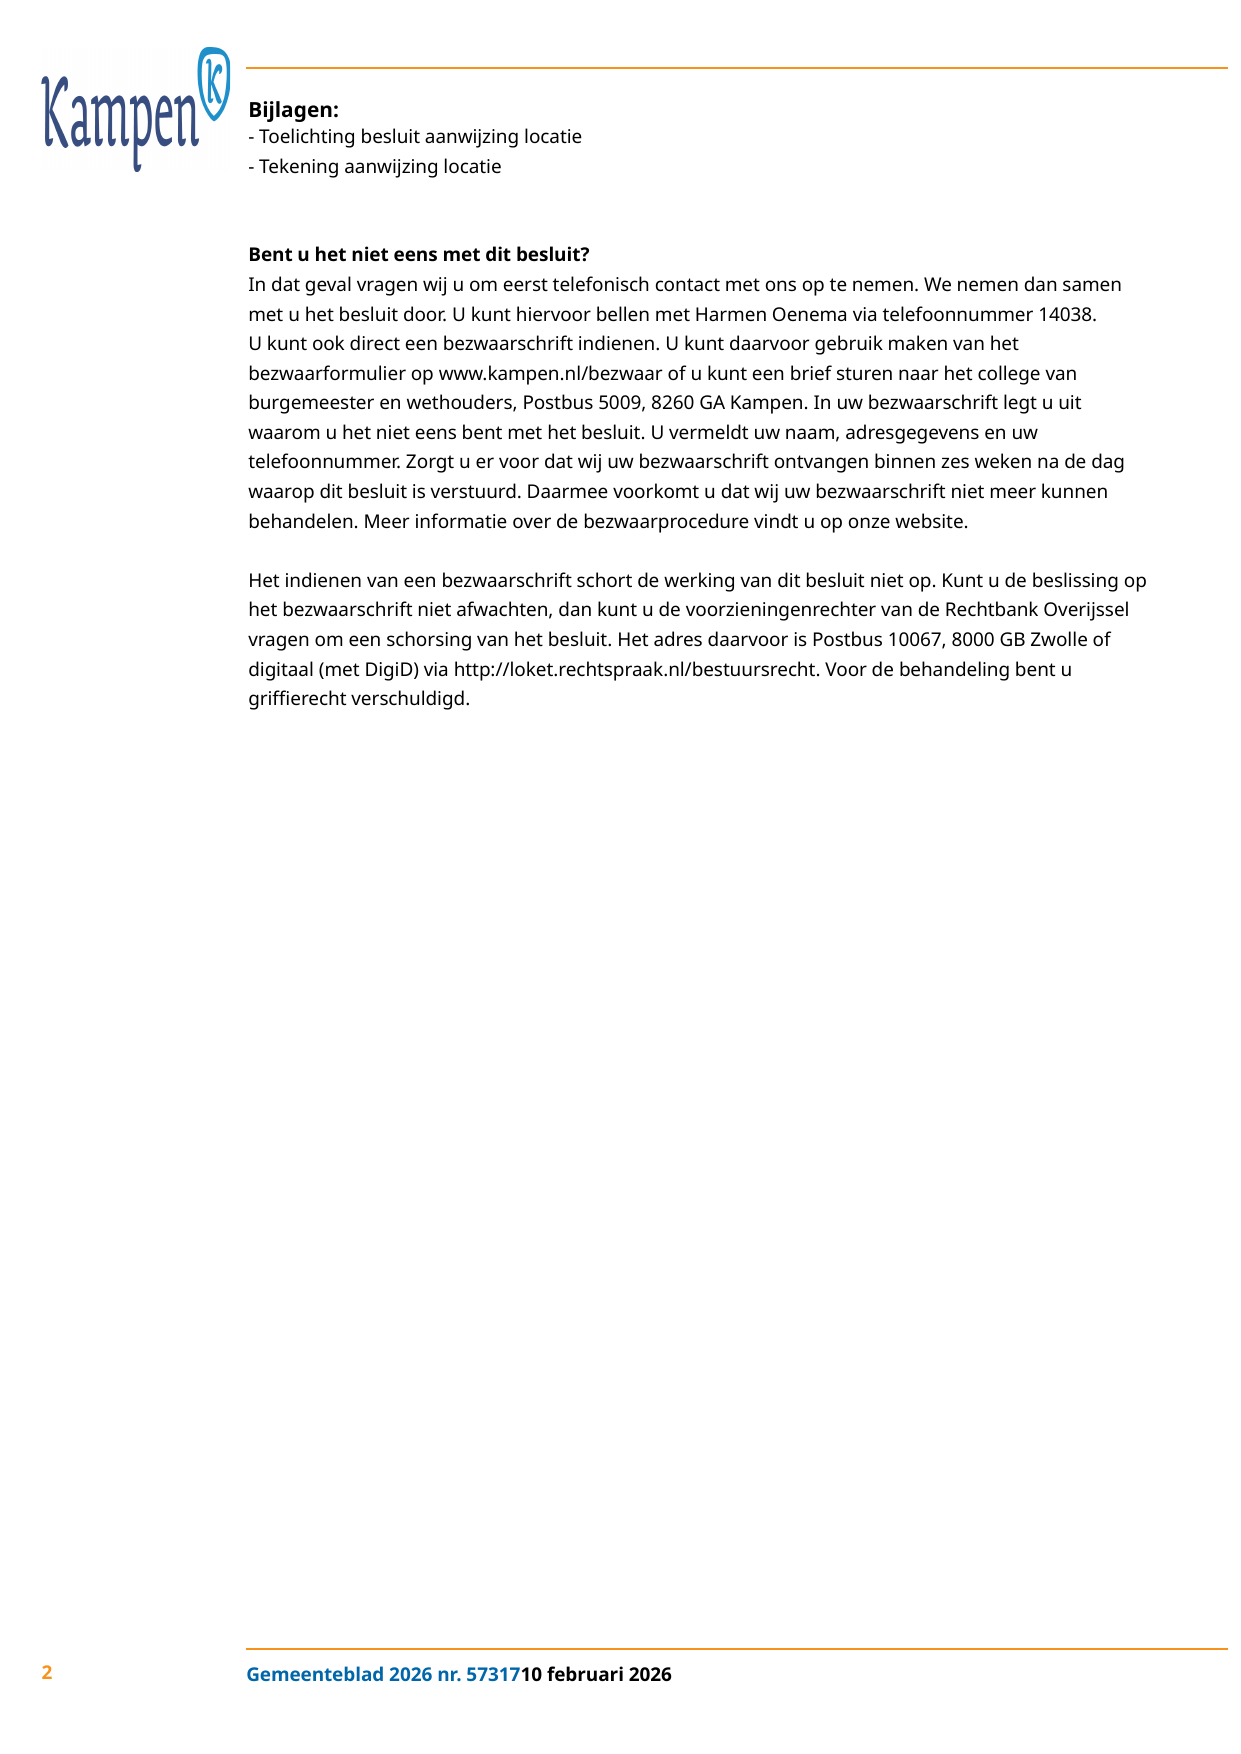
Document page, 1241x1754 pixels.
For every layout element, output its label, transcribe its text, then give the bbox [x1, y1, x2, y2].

picture [41, 47, 231, 172]
text Het indienen van een bezwaarschrift schort de werking van dit besluit niet op. Kunt u de beslissing op het bezwaarschrift niet afwachten, dan kunt u de voorzieningenrechter van de Rechtbank Overijssel vragen om een schorsing van het besluit. Het adres daarvoor is Postbus 10067, 8000 GB Zwolle of digitaal (met DigiD) via http://loket.rechtspraak.nl/bestuursrecht. Voor de behandeling bent u griffierecht verschuldigd. [248, 567, 1152, 711]
text Bent u het niet eens met dit besluit? [248, 242, 1152, 267]
text In dat geval vragen wij u om eerst telefonisch contact met ons op te nemen. We nemen dan samen met u het besluit door. U kunt hiervoor bellen met Harmen Oenema via telefoonnummer 14038. [248, 271, 1152, 327]
text - Tekening aanwijzing locatie [248, 153, 1152, 179]
text U kunt ook direct een bezwaarschrift indienen. U kunt daarvoor gebruik maken van het bezwaarformulier op www.kampen.nl/bezwaar of u kunt een brief sturen naar het college van burgemeester en wethouders, Postbus 5009, 8260 GA Kampen. In uw bezwaarschrift legt u uit waarom u het niet eens bent met het besluit. U vermeldt uw naam, adresgegevens en uw telefoonnummer. Zorgt u er voor dat wij uw bezwaarschrift ontvangen binnen zes weken na de dag waarop dit besluit is verstuurd. Daarmee voorkomt u dat wij uw bezwaarschrift niet meer kunnen behandelen. Meer informatie over de bezwaarprocedure vindt u op onze website. [248, 330, 1152, 534]
text - Toelichting besluit aanwijzing locatie [248, 123, 1152, 149]
text Bijlagen: [248, 95, 1152, 123]
